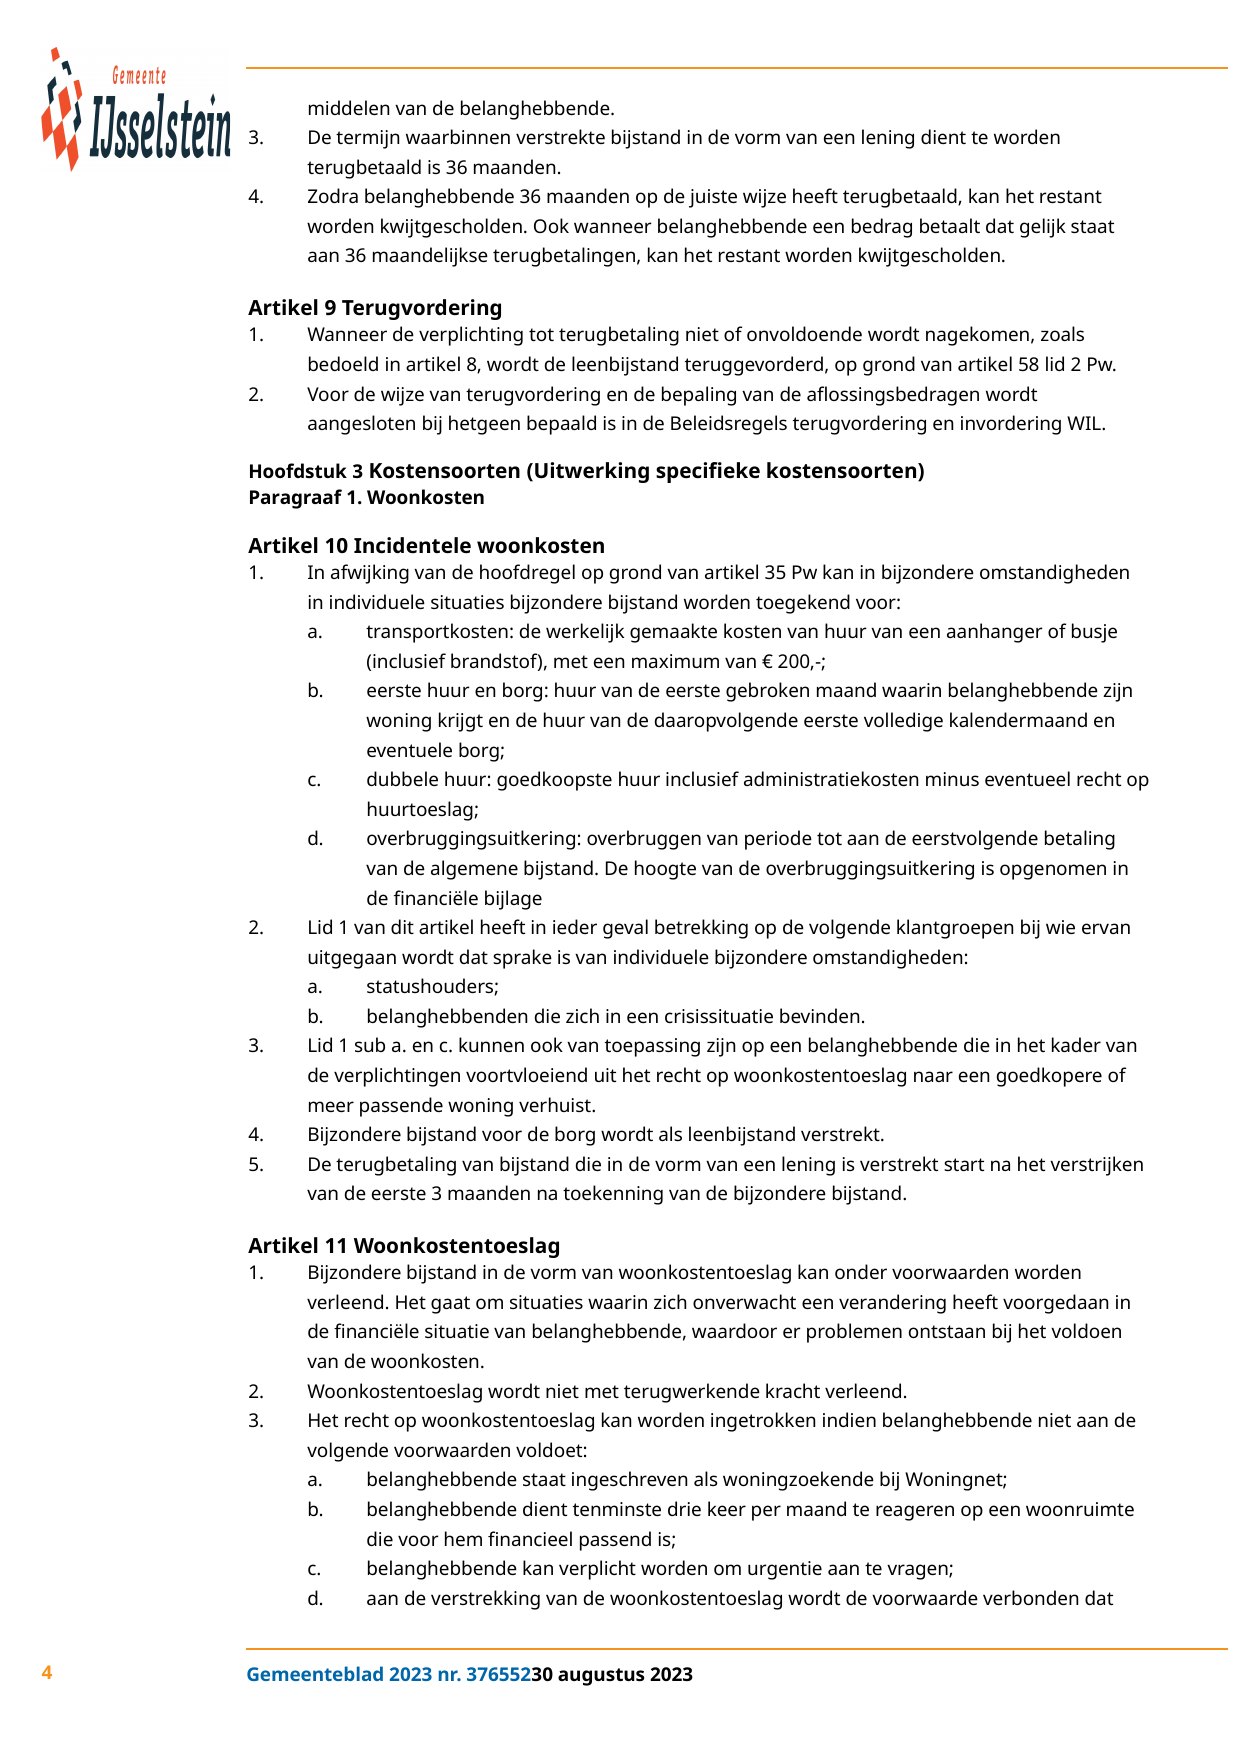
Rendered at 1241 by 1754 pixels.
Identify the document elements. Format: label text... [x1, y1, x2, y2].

list Het recht op woonkostentoeslag kan worden ingetrokken indien belanghebbende niet aan de volgende voorwaarden voldoet: [248, 1407, 1152, 1463]
list aan de verstrekking van de woonkostentoeslag wordt de voorwaarde verbonden dat [307, 1585, 1152, 1611]
list belanghebbende dient tenminste drie keer per maand te reageren op een woonruimte die voor hem financieel passend is; [307, 1496, 1152, 1551]
list belanghebbende staat ingeschreven als woningzoekende bij Woningnet; [307, 1467, 1152, 1492]
list Wanneer de verplichting tot terugbetaling niet of onvoldoende wordt nagekomen, zoals bedoeld in artikel 8, wordt de leenbijstand teruggevorderd, op grond van artikel 58 lid 2 Pw. [248, 322, 1152, 377]
text Hoofdstuk 3 Kostensoorten (Uitwerking specifieke kostensoorten) [248, 456, 1152, 484]
list transportkosten: de werkelijk gemaakte kosten van huur van een aanhanger of busje (inclusief brandstof), met een maximum van € 200,-; [307, 618, 1152, 674]
list belanghebbende kan verplicht worden om urgentie aan te vragen; [307, 1555, 1152, 1581]
text Artikel 9 Terugvordering [248, 293, 1152, 322]
list De terugbetaling van bijstand die in de vorm van een lening is verstrekt start na het verstrijken van de eerste 3 maanden na toekenning van de bijzondere bijstand. [248, 1151, 1152, 1206]
list Voor de wijze van terugvordering en de bepaling van de aflossingsbedragen wordt aangesloten bij hetgeen bepaald is in de Beleidsregels terugvordering en invordering WIL. [248, 381, 1152, 436]
list Zodra belanghebbende 36 maanden op de juiste wijze heeft terugbetaald, kan het restant worden kwijtgescholden. Ook wanneer belanghebbende een bedrag betaalt dat gelijk staat aan 36 maandelijkse terugbetalingen, kan het restant worden kwijtgescholden. [248, 183, 1152, 268]
list Woonkostentoeslag wordt niet met terugwerkende kracht verleend. [248, 1378, 1152, 1403]
list Bijzondere bijstand voor de borg wordt als leenbijstand verstrekt. [248, 1121, 1152, 1147]
list De termijn waarbinnen verstrekte bijstand in de vorm van een lening dient te worden terugbetaald is 36 maanden. [248, 124, 1152, 180]
text Artikel 10 Incidentele woonkosten [248, 531, 1152, 559]
list Lid 1 van dit artikel heeft in ieder geval betrekking op de volgende klantgroepen bij wie ervan uitgegaan wordt dat sprake is van individuele bijzondere omstandigheden: [248, 914, 1152, 970]
list Lid 1 sub a. en c. kunnen ook van toepassing zijn op een belanghebbende die in het kader van de verplichtingen voortvloeiend uit het recht op woonkostentoeslag naar een goedkopere of meer passende woning verhuist. [248, 1033, 1152, 1118]
list eerste huur en borg: huur van de eerste gebroken maand waarin belanghebbende zijn woning krijgt en de huur van de daaropvolgende eerste volledige kalendermaand en eventuele borg; [307, 678, 1152, 763]
text Artikel 11 Woonkostentoeslag [248, 1231, 1152, 1259]
text Paragraaf 1. Woonkosten [248, 484, 1152, 510]
list overbruggingsuitkering: overbruggen van periode tot aan de eerstvolgende betaling van de algemene bijstand. De hoogte van de overbruggingsuitkering is opgenomen in de financiële bijlage [307, 826, 1152, 911]
list belanghebbenden die zich in een crisissituatie bevinden. [307, 1003, 1152, 1029]
list statushouders; [307, 973, 1152, 999]
list middelen van de belanghebbende. [248, 95, 1152, 121]
list In afwijking van de hoofdregel op grond van artikel 35 Pw kan in bijzondere omstandigheden in individuele situaties bijzondere bijstand worden toegekend voor: [248, 559, 1152, 615]
list dubbele huur: goedkoopste huur inclusief administratiekosten minus eventueel recht op huurtoeslag; [307, 766, 1152, 822]
picture [41, 47, 231, 172]
list Bijzondere bijstand in de vorm van woonkostentoeslag kan onder voorwaarden worden verleend. Het gaat om situaties waarin zich onverwacht een verandering heeft voorgedaan in de financiële situatie van belanghebbende, waardoor er problemen ontstaan bij het voldoen van de woonkosten. [248, 1259, 1152, 1374]
